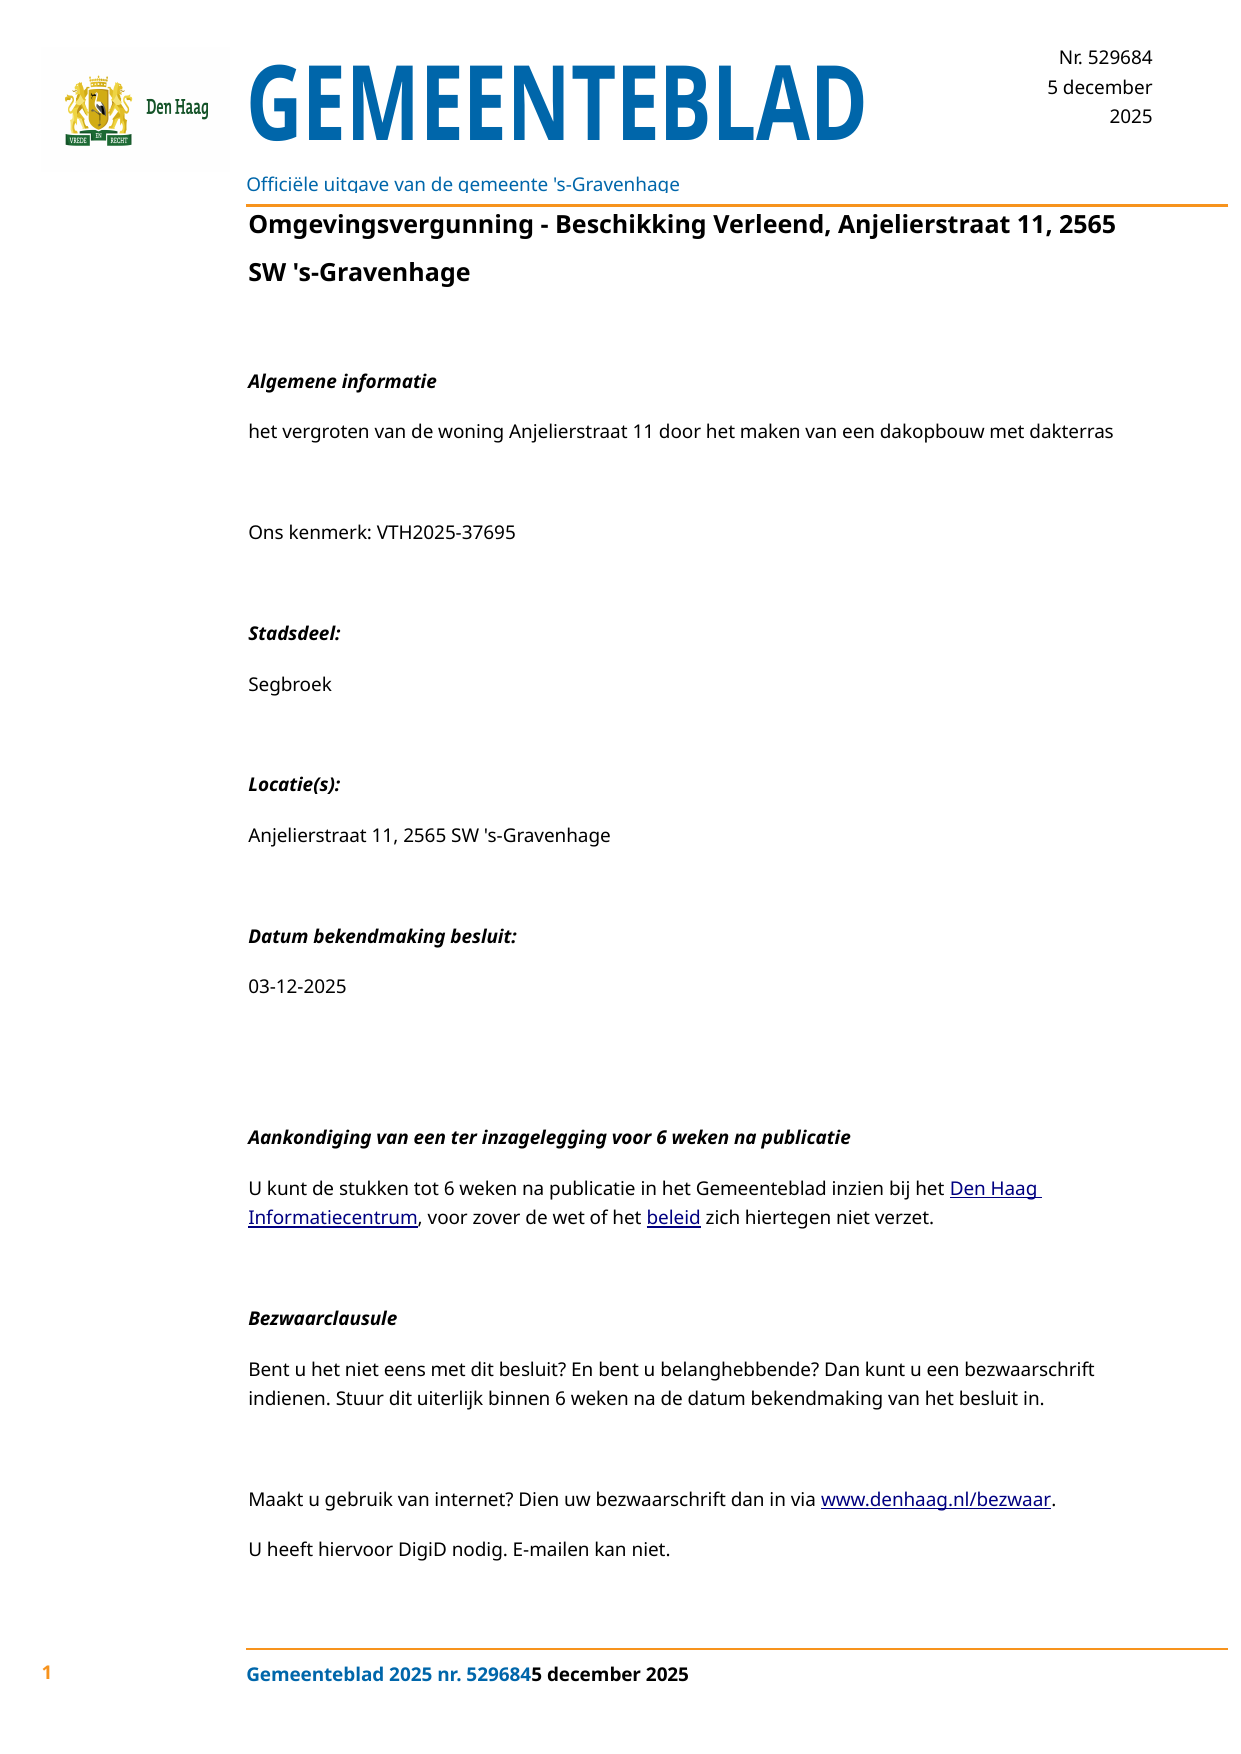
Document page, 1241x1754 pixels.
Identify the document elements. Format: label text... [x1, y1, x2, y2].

text Datum bekendmaking besluit: [248, 923, 1152, 949]
text Segbroek [248, 671, 1152, 697]
text het vergroten van de woning Anjelierstraat 11 door het maken van een dakopbouw met dakterras [248, 419, 1152, 444]
text 03-12-2025 [248, 973, 1152, 999]
text Maakt u gebruik van internet? Dien uw bezwaarschrift dan in via www.denhaag.nl/bezwaar. [248, 1486, 1152, 1512]
text U kunt de stukken tot 6 weken na publicatie in het Gemeenteblad inzien bij het Den Haag Informatiecentrum, voor zover de wet of het beleid zich hiertegen niet verzet. [248, 1175, 1152, 1230]
text Algemene informatie [248, 368, 1152, 394]
text Bezwaarclausule [248, 1305, 1152, 1331]
text Stadsdeel: [248, 620, 1152, 646]
text Locatie(s): [248, 772, 1152, 797]
picture [41, 47, 231, 172]
text Omgevingsvergunning - Beschikking Verleend, Anjelierstraat 11, 2565 SW 's-Gravenhage [248, 207, 1152, 288]
text Anjelierstraat 11, 2565 SW 's-Gravenhage [248, 822, 1152, 848]
text Aankondiging van een ter inzagelegging voor 6 weken na publicatie [248, 1124, 1152, 1150]
text Bent u het niet eens met dit besluit? En bent u belanghebbende? Dan kunt u een bezwaarschrift indienen. Stuur dit uiterlijk binnen 6 weken na de datum bekendmaking van het besluit in. [248, 1356, 1152, 1411]
text U heeft hiervoor DigiD nodig. E-mailen kan niet. [248, 1537, 1152, 1562]
text Ons kenmerk: VTH2025-37695 [248, 519, 1152, 545]
